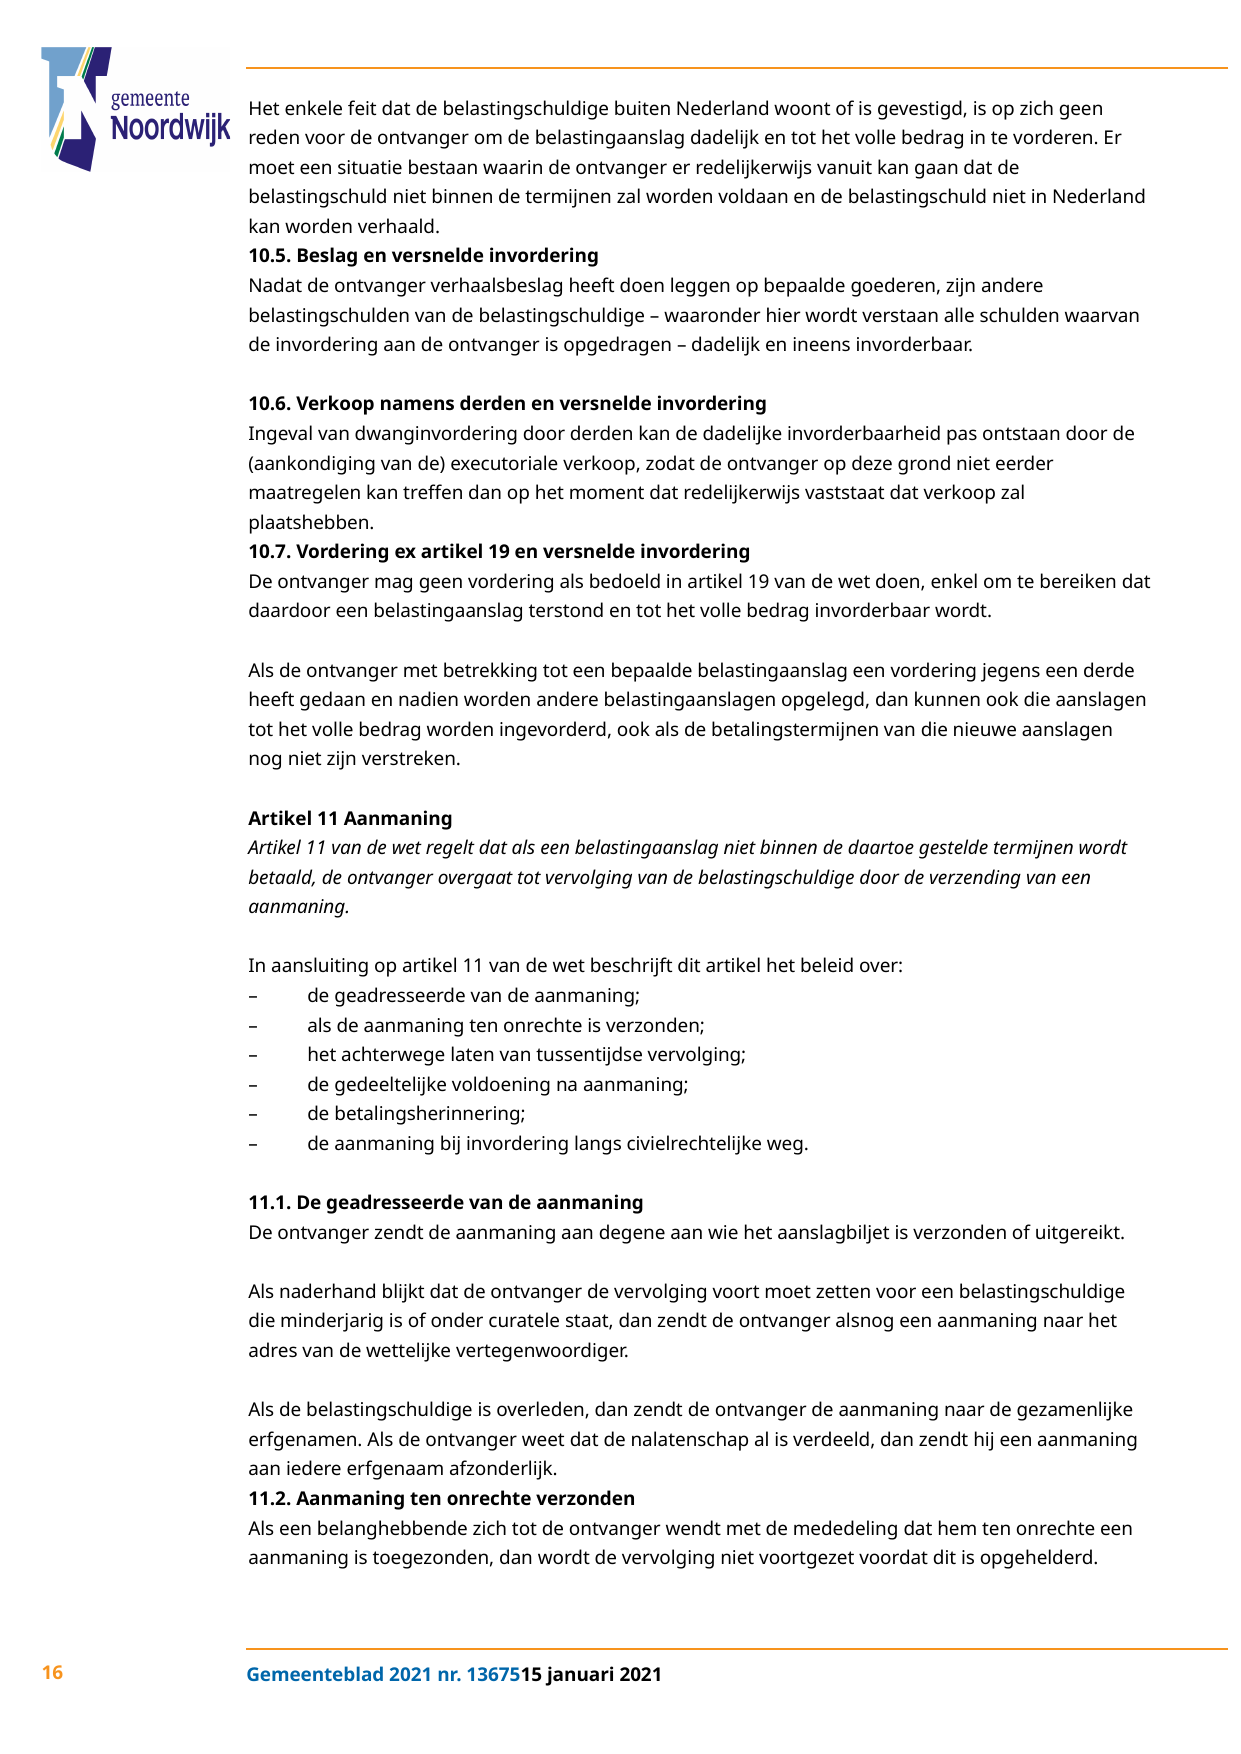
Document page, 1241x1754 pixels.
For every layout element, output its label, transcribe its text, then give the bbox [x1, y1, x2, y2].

list als de aanmaning ten onrechte is verzonden; [248, 1012, 1152, 1038]
text In aansluiting op artikel 11 van de wet beschrijft dit artikel het beleid over: [248, 953, 1152, 978]
text Artikel 11 van de wet regelt dat als een belastingaanslag niet binnen de daartoe gestelde termijnen wordt betaald, de ontvanger overgaat tot vervolging van de belastingschuldige door de verzending van een aanmaning. [248, 834, 1152, 919]
text Als naderhand blijkt dat de ontvanger de vervolging voort moet zetten voor een belastingschuldige die minderjarig is of onder curatele staat, dan zendt de ontvanger alsnog een aanmaning naar het adres van de wettelijke vertegenwoordiger. [248, 1278, 1152, 1363]
text Het enkele feit dat de belastingschuldige buiten Nederland woont of is gevestigd, is op zich geen reden voor de ontvanger om de belastingaanslag dadelijk en tot het volle bedrag in te vorderen. Er moet een situatie bestaan waarin de ontvanger er redelijkerwijs vanuit kan gaan dat de belastingschuld niet binnen de termijnen zal worden voldaan en de belastingschuld niet in Nederland kan worden verhaald. [248, 95, 1152, 239]
text Nadat de ontvanger verhaalsbeslag heeft doen leggen op bepaalde goederen, zijn andere belastingschulden van de belastingschuldige – waaronder hier wordt verstaan alle schulden waarvan de invordering aan de ontvanger is opgedragen – dadelijk en ineens invorderbaar. [248, 272, 1152, 357]
text Als een belanghebbende zich tot de ontvanger wendt met de mededeling dat hem ten onrechte een aanmaning is toegezonden, dan wordt de vervolging niet voortgezet voordat dit is opgehelderd. [248, 1515, 1152, 1570]
text Artikel 11 Aanmaning [248, 805, 1152, 831]
list het achterwege laten van tussentijdse vervolging; [248, 1041, 1152, 1067]
text Als de ontvanger met betrekking tot een bepaalde belastingaanslag een vordering jegens een derde heeft gedaan en nadien worden andere belastingaanslagen opgelegd, dan kunnen ook die aanslagen tot het volle bedrag worden ingevorderd, ook als de betalingstermijnen van die nieuwe aanslagen nog niet zijn verstreken. [248, 657, 1152, 771]
text Ingeval van dwanginvordering door derden kan de dadelijke invorderbaarheid pas ontstaan door de (aankondiging van de) executoriale verkoop, zodat de ontvanger op deze grond niet eerder maatregelen kan treffen dan op het moment dat redelijkerwijs vaststaat dat verkoop zal plaatshebben. [248, 420, 1152, 535]
list de aanmaning bij invordering langs civielrechtelijke weg. [248, 1130, 1152, 1156]
text Als de belastingschuldige is overleden, dan zendt de ontvanger de aanmaning naar de gezamenlijke erfgenamen. Als de ontvanger weet dat de nalatenschap al is verdeeld, dan zendt hij een aanmaning aan iedere erfgenaam afzonderlijk. [248, 1396, 1152, 1481]
text 11.2. Aanmaning ten onrechte verzonden [248, 1485, 1152, 1511]
text 10.6. Verkoop namens derden en versnelde invordering [248, 391, 1152, 416]
list de gedeeltelijke voldoening na aanmaning; [248, 1071, 1152, 1097]
text De ontvanger mag geen vordering als bedoeld in artikel 19 van de wet doen, enkel om te bereiken dat daardoor een belastingaanslag terstond en tot het volle bedrag invorderbaar wordt. [248, 568, 1152, 623]
text 10.5. Beslag en versnelde invordering [248, 243, 1152, 268]
list de betalingsherinnering; [248, 1101, 1152, 1126]
list de geadresseerde van de aanmaning; [248, 982, 1152, 1008]
text 10.7. Vordering ex artikel 19 en versnelde invordering [248, 538, 1152, 564]
text De ontvanger zendt de aanmaning aan degene aan wie het aanslagbiljet is verzonden of uitgereikt. [248, 1219, 1152, 1245]
picture [41, 47, 231, 172]
text 11.1. De geadresseerde van de aanmaning [248, 1189, 1152, 1215]
